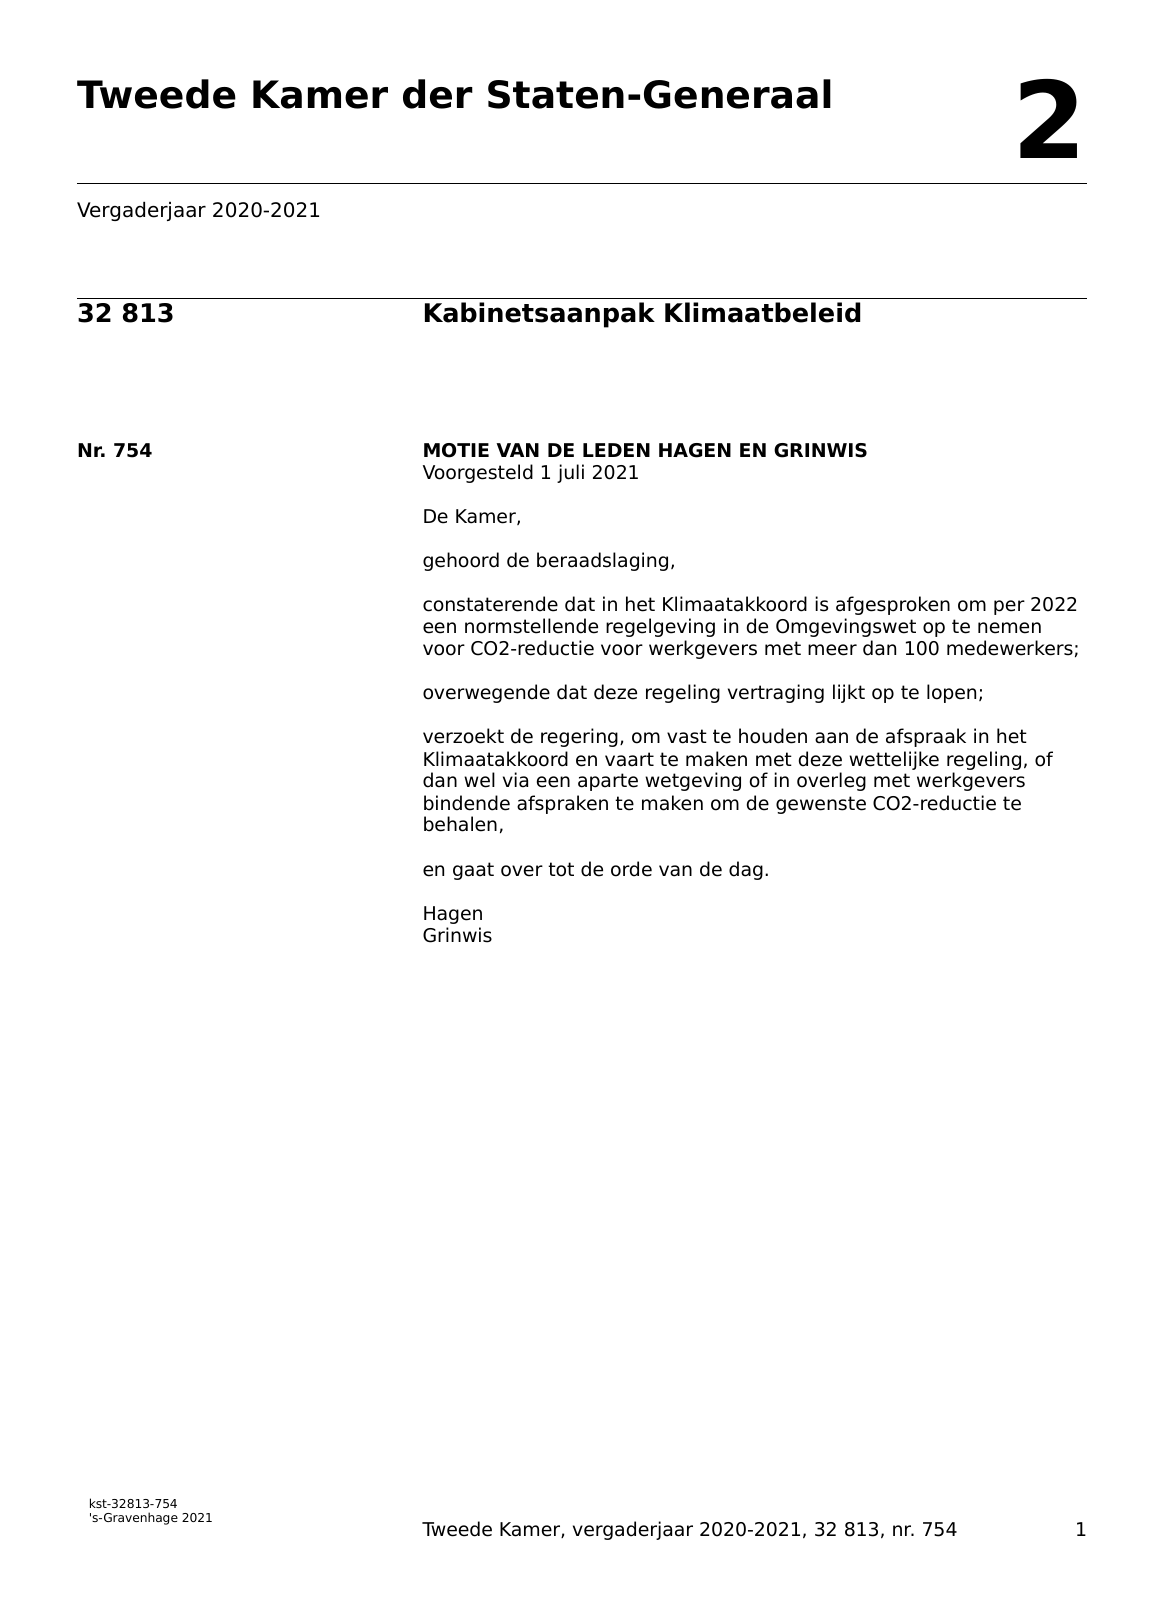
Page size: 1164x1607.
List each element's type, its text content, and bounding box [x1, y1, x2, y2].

text en gaat over tot de orde van de dag. [422, 858, 1087, 881]
text 's-Gravenhage 2021 [88, 1511, 323, 1525]
subtitle 32 813 Kabinetsaanpak Klimaatbeleid [77, 299, 1087, 329]
text gehoord de beraadslaging, [422, 550, 1087, 572]
table_cell Vergaderjaar 2020-2021 [77, 184, 1087, 298]
table_header Tweede Kamer der Staten-Generaal [77, 59, 886, 183]
text Voorgesteld 1 juli 2021 [422, 462, 1087, 484]
text overwegende dat deze regeling vertraging lijkt op te lopen; [422, 682, 1087, 704]
text verzoekt de regering, om vast te houden aan de afspraak in het Klimaatakkoord en vaart te maken met deze wettelijke regeling, of dan wel via een aparte wetgeving of in overleg met werkgevers bindende afspraken te maken om de gewenste CO2-reductie te behalen, [422, 726, 1087, 836]
text kst-32813-754 [88, 1497, 323, 1511]
text constaterende dat in het Klimaatakkoord is afgesproken om per 2022 een normstellende regelgeving in de Omgevingswet op te nemen voor CO2-reductie voor werkgevers met meer dan 100 medewerkers; [422, 594, 1087, 660]
text Grinwis [422, 925, 1087, 947]
subtitle Nr. 754 MOTIE VAN DE LEDEN HAGEN EN GRINWIS [77, 440, 1087, 462]
text Hagen [422, 903, 1087, 925]
text De Kamer, [422, 506, 1087, 528]
table_header 2 [886, 59, 1087, 183]
